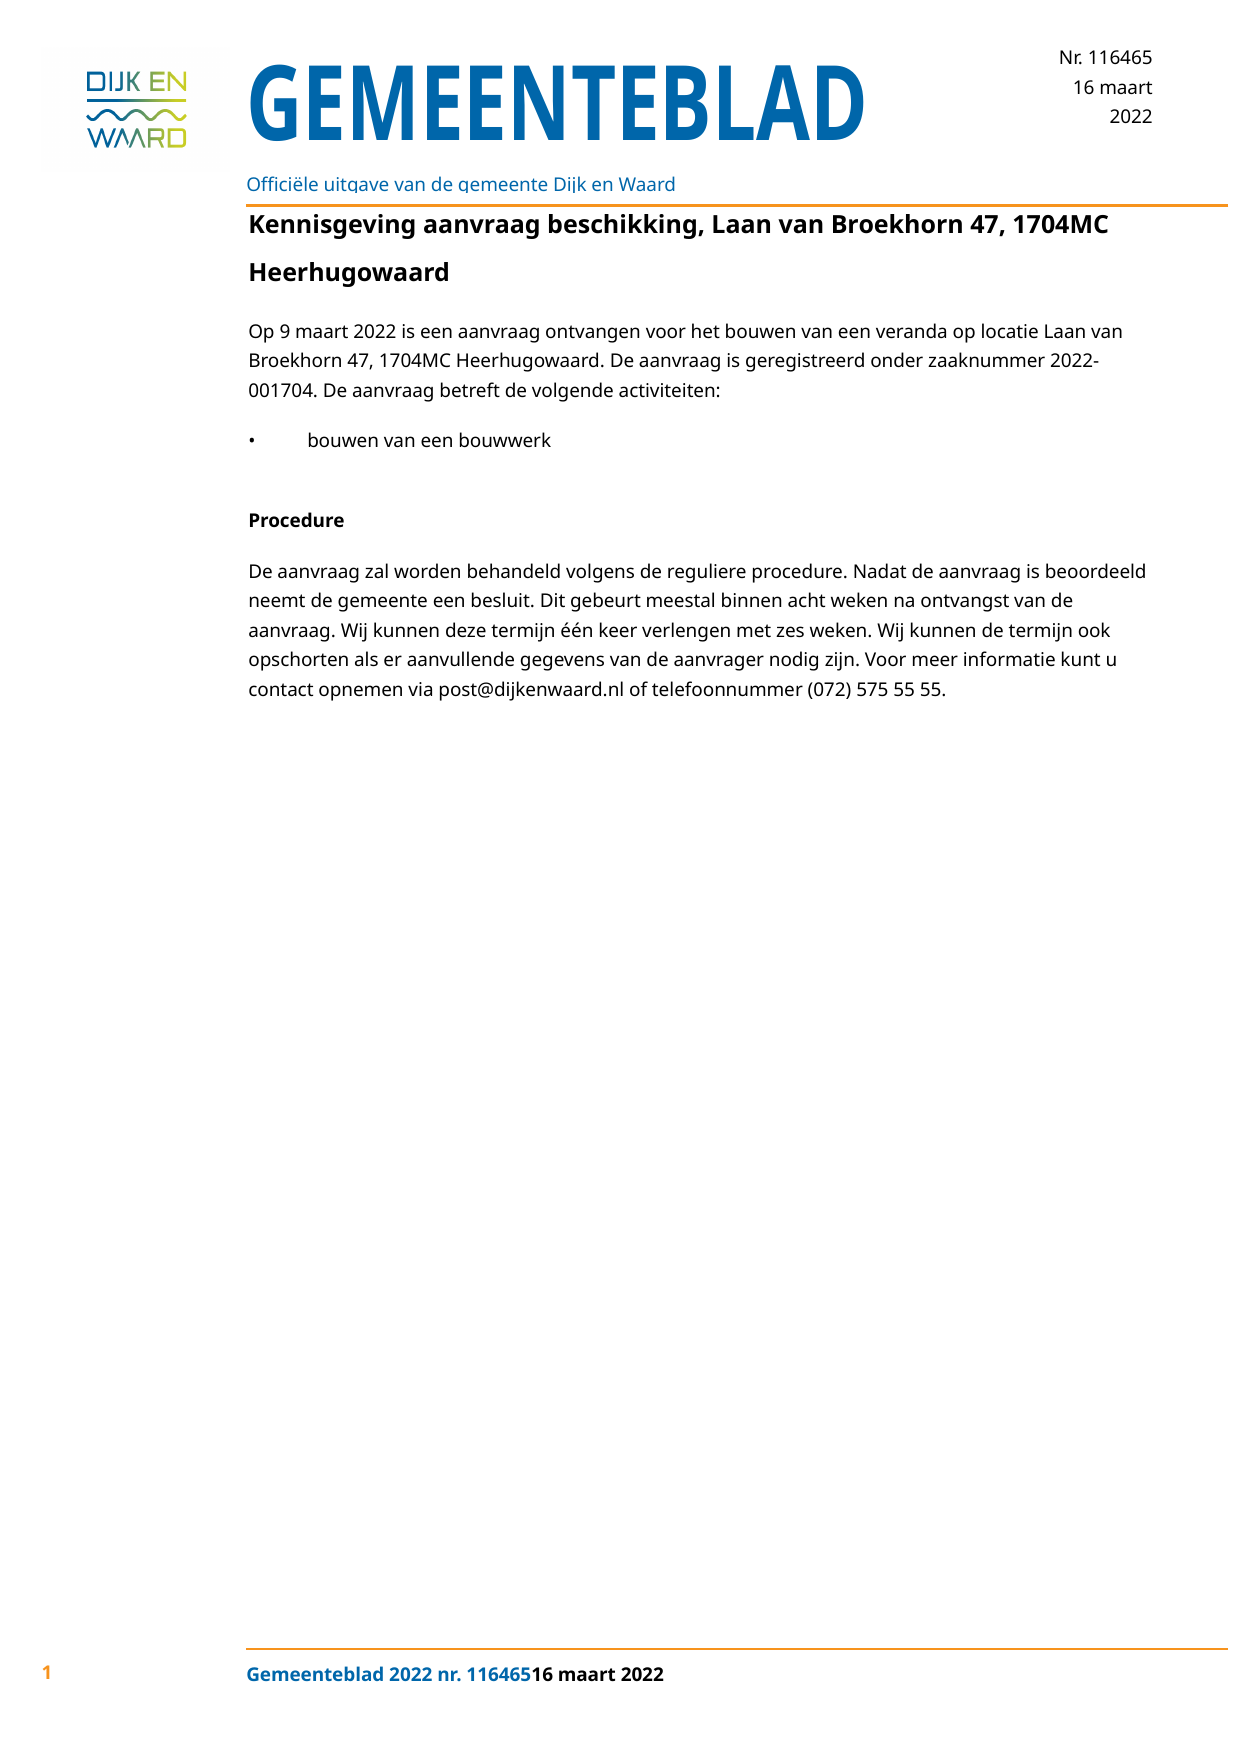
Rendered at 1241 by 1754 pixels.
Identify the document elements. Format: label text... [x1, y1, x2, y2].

text De aanvraag zal worden behandeld volgens de reguliere procedure. Nadat de aanvraag is beoordeeld neemt de gemeente een besluit. Dit gebeurt meestal binnen acht weken na ontvangst van de aanvraag. Wij kunnen deze termijn één keer verlengen met zes weken. Wij kunnen de termijn ook opschorten als er aanvullende gegevens van de aanvrager nodig zijn. Voor meer informatie kunt u contact opnemen via post@dijkenwaard.nl of telefoonnummer (072) 575 55 55. [248, 558, 1152, 702]
text Procedure [248, 507, 1152, 533]
picture [41, 47, 231, 172]
text Kennisgeving aanvraag beschikking, Laan van Broekhorn 47, 1704MC Heerhugowaard [248, 207, 1152, 288]
text Op 9 maart 2022 is een aanvraag ontvangen voor het bouwen van een veranda op locatie Laan van Broekhorn 47, 1704MC Heerhugowaard. De aanvraag is geregistreerd onder zaaknummer 2022-001704. De aanvraag betreft de volgende activiteiten: [248, 318, 1152, 403]
list bouwen van een bouwwerk [248, 427, 1152, 453]
